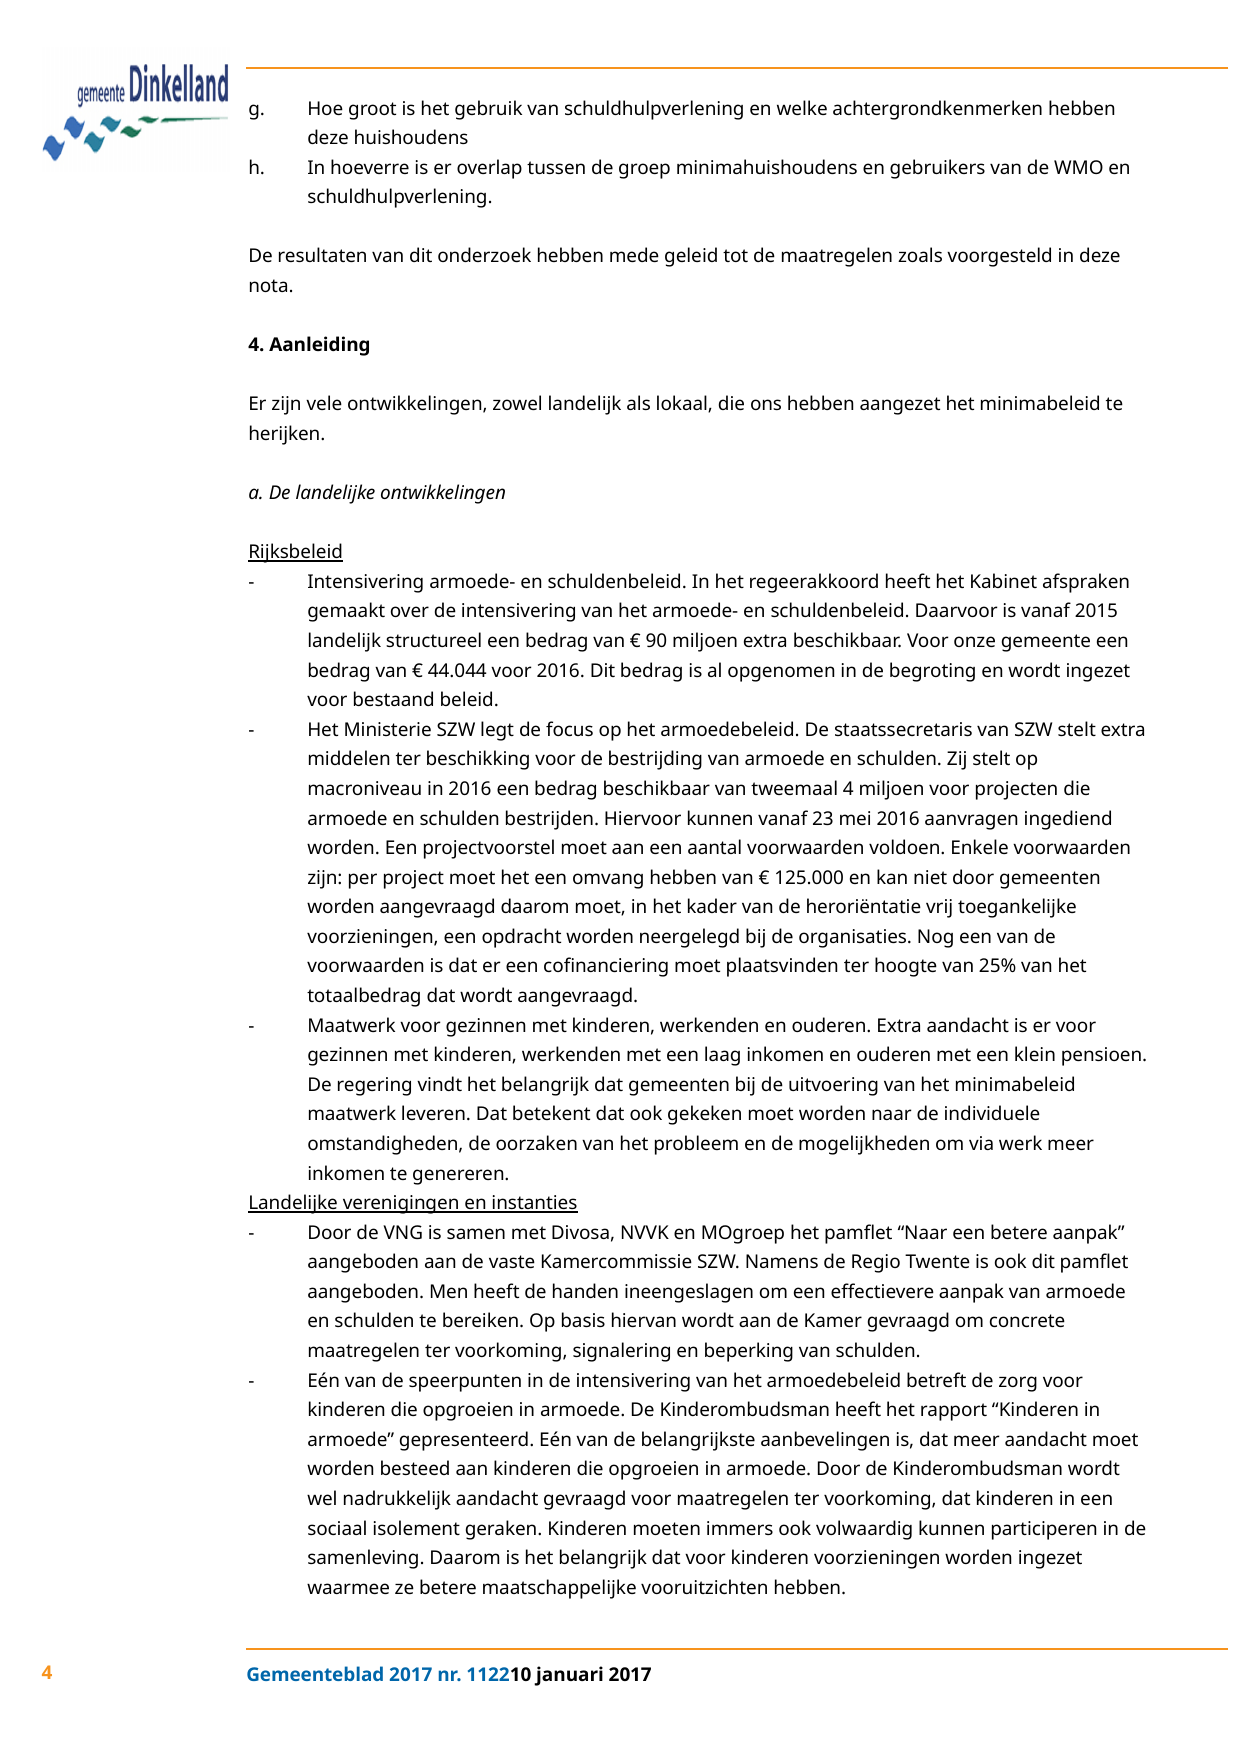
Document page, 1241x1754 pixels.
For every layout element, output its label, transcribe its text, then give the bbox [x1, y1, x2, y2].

text Landelijke verenigingen en instanties [248, 1189, 1152, 1215]
text a. De landelijke ontwikkelingen [248, 479, 1152, 505]
text Er zijn vele ontwikkelingen, zowel landelijk als lokaal, die ons hebben aangezet het minimabeleid te [248, 391, 1152, 416]
text De resultaten van dit onderzoek hebben mede geleid tot de maatregelen zoals voorgesteld in deze nota. [248, 243, 1152, 298]
list Eén van de speerpunten in de intensivering van het armoedebeleid betreft de zorg voor kinderen die opgroeien in armoede. De Kinderombudsman heeft het rapport “Kinderen in armoede” gepresenteerd. Eén van de belangrijkste aanbevelingen is, dat meer aandacht moet worden besteed aan kinderen die opgroeien in armoede. Door de Kinderombudsman wordt wel nadrukkelijk aandacht gevraagd voor maatregelen ter voorkoming, dat kinderen in een sociaal isolement geraken. Kinderen moeten immers ook volwaardig kunnen participeren in de samenleving. Daarom is het belangrijk dat voor kinderen voorzieningen worden ingezet waarmee ze betere maatschappelijke vooruitzichten hebben. [248, 1367, 1152, 1600]
list In hoeverre is er overlap tussen de groep minimahuishoudens en gebruikers van de WMO en schuldhulpverlening. [248, 154, 1152, 209]
text herijken. [248, 420, 1152, 446]
text 4. Aanleiding [248, 331, 1152, 357]
text Rijksbeleid [248, 538, 1152, 564]
list Het Ministerie SZW legt de focus op het armoedebeleid. De staatssecretaris van SZW stelt extra middelen ter beschikking voor de bestrijding van armoede en schulden. Zij stelt op macroniveau in 2016 een bedrag beschikbaar van tweemaal 4 miljoen voor projecten die armoede en schulden bestrijden. Hiervoor kunnen vanaf 23 mei 2016 aanvragen ingediend worden. Een projectvoorstel moet aan een aantal voorwaarden voldoen. Enkele voorwaarden zijn: per project moet het een omvang hebben van € 125.000 en kan niet door gemeenten worden aangevraagd daarom moet, in het kader van de heroriëntatie vrij toegankelijke voorzieningen, een opdracht worden neergelegd bij de organisaties. Nog een van de voorwaarden is dat er een cofinanciering moet plaatsvinden ter hoogte van 25% van het totaalbedrag dat wordt aangevraagd. [248, 716, 1152, 1008]
list Door de VNG is samen met Divosa, NVVK en MOgroep het pamflet “Naar een betere aanpak” aangeboden aan de vaste Kamercommissie SZW. Namens de Regio Twente is ook dit pamflet aangeboden. Men heeft de handen ineengeslagen om een effectievere aanpak van armoede en schulden te bereiken. Op basis hiervan wordt aan de Kamer gevraagd om concrete maatregelen ter voorkoming, signalering en beperking van schulden. [248, 1219, 1152, 1363]
list Intensivering armoede- en schuldenbeleid. In het regeerakkoord heeft het Kabinet afspraken gemaakt over de intensivering van het armoede- en schuldenbeleid. Daarvoor is vanaf 2015 landelijk structureel een bedrag van € 90 miljoen extra beschikbaar. Voor onze gemeente een bedrag van € 44.044 voor 2016. Dit bedrag is al opgenomen in de begroting en wordt ingezet voor bestaand beleid. [248, 568, 1152, 712]
picture [41, 47, 231, 172]
list Maatwerk voor gezinnen met kinderen, werkenden en ouderen. Extra aandacht is er voor gezinnen met kinderen, werkenden met een laag inkomen en ouderen met een klein pensioen. De regering vindt het belangrijk dat gemeenten bij de uitvoering van het minimabeleid maatwerk leveren. Dat betekent dat ook gekeken moet worden naar de individuele omstandigheden, de oorzaken van het probleem en de mogelijkheden om via werk meer inkomen te genereren. [248, 1012, 1152, 1186]
list Hoe groot is het gebruik van schuldhulpverlening en welke achtergrondkenmerken hebben deze huishoudens [248, 95, 1152, 150]
